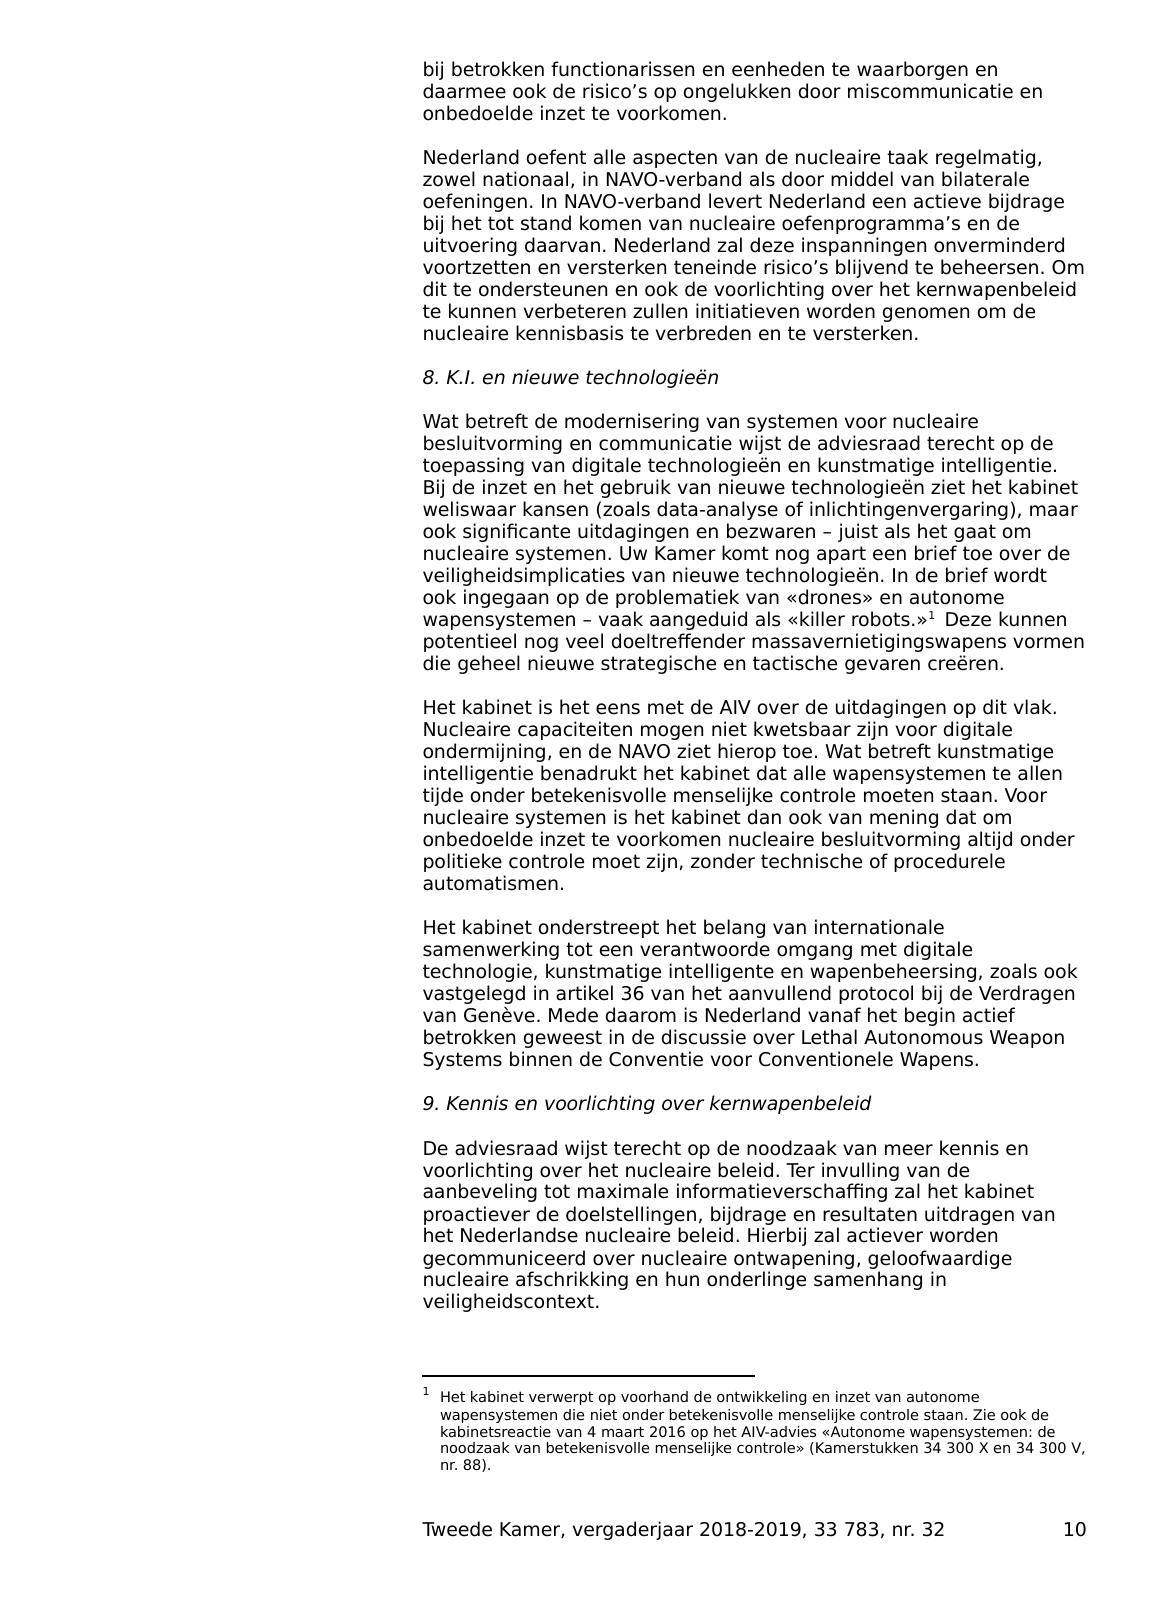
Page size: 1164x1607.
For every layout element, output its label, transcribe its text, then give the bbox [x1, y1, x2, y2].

subtitle 9. Kennis en voorlichting over kernwapenbeleid [422, 1093, 1087, 1115]
subtitle 8. K.I. en nieuwe technologieën [422, 367, 1087, 389]
text Nederland oefent alle aspecten van de nucleaire taak regelmatig, zowel nationaal, in NAVO-verband als door middel van bilaterale oefeningen. In NAVO-verband levert Nederland een actieve bijdrage bij het tot stand komen van nucleaire oefenprogramma’s en de uitvoering daarvan. Nederland zal deze inspanningen onverminderd voortzetten en versterken teneinde risico’s blijvend te beheersen. Om dit te ondersteunen en ook de voorlichting over het kernwapenbeleid te kunnen verbeteren zullen initiatieven worden genomen om de nucleaire kennisbasis te verbreden en te versterken. [422, 147, 1087, 345]
text Het kabinet verwerpt op voorhand de ontwikkeling en inzet van autonome wapensystemen die niet onder betekenisvolle menselijke controle staan. Zie ook de kabinetsreactie van 4 maart 2016 op het AIV-advies «Autonome wapensystemen: de noodzaak van betekenisvolle menselijke controle» (Kamerstukken 34 300 X en 34 300 V, nr. 88). [422, 1385, 1087, 1474]
text bij betrokken functionarissen en eenheden te waarborgen en daarmee ook de risico’s op ongelukken door miscommunicatie en onbedoelde inzet te voorkomen. [422, 59, 1087, 125]
text Het kabinet onderstreept het belang van internationale samenwerking tot een verantwoorde omgang met digitale technologie, kunstmatige intelligente en wapenbeheersing, zoals ook vastgelegd in artikel 36 van het aanvullend protocol bij de Verdragen van Genève. Mede daarom is Nederland vanaf het begin actief betrokken geweest in de discussie over Lethal Autonomous Weapon Systems binnen de Conventie voor Conventionele Wapens. [422, 917, 1087, 1071]
text De adviesraad wijst terecht op de noodzaak van meer kennis en voorlichting over het nucleaire beleid. Ter invulling van de aanbeveling tot maximale informatieverschaffing zal het kabinet proactiever de doelstellingen, bijdrage en resultaten uitdragen van het Nederlandse nucleaire beleid. Hierbij zal actiever worden gecommuniceerd over nucleaire ontwapening, geloofwaardige nucleaire afschrikking en hun onderlinge samenhang in veiligheidscontext. [422, 1137, 1087, 1313]
text Het kabinet is het eens met de AIV over de uitdagingen op dit vlak. Nucleaire capaciteiten mogen niet kwetsbaar zijn voor digitale ondermijning, en de NAVO ziet hierop toe. Wat betreft kunstmatige intelligentie benadrukt het kabinet dat alle wapensystemen te allen tijde onder betekenisvolle menselijke controle moeten staan. Voor nucleaire systemen is het kabinet dan ook van mening dat om onbedoelde inzet te voorkomen nucleaire besluitvorming altijd onder politieke controle moet zijn, zonder technische of procedurele automatismen. [422, 697, 1087, 895]
text Wat betreft de modernisering van systemen voor nucleaire besluitvorming en communicatie wijst de adviesraad terecht op de toepassing van digitale technologieën en kunstmatige intelligentie. Bij de inzet en het gebruik van nieuwe technologieën ziet het kabinet weliswaar kansen (zoals data-analyse of inlichtingenvergaring), maar ook significante uitdagingen en bezwaren – juist als het gaat om nucleaire systemen. Uw Kamer komt nog apart een brief toe over de veiligheidsimplicaties van nieuwe technologieën. In de brief wordt ook ingegaan op de problematiek van «drones» en autonome wapensystemen – vaak aangeduid als «killer robots.» Deze kunnen potentieel nog veel doeltreffender massavernietigingswapens vormen die geheel nieuwe strategische en tactische gevaren creëren. [422, 411, 1087, 675]
